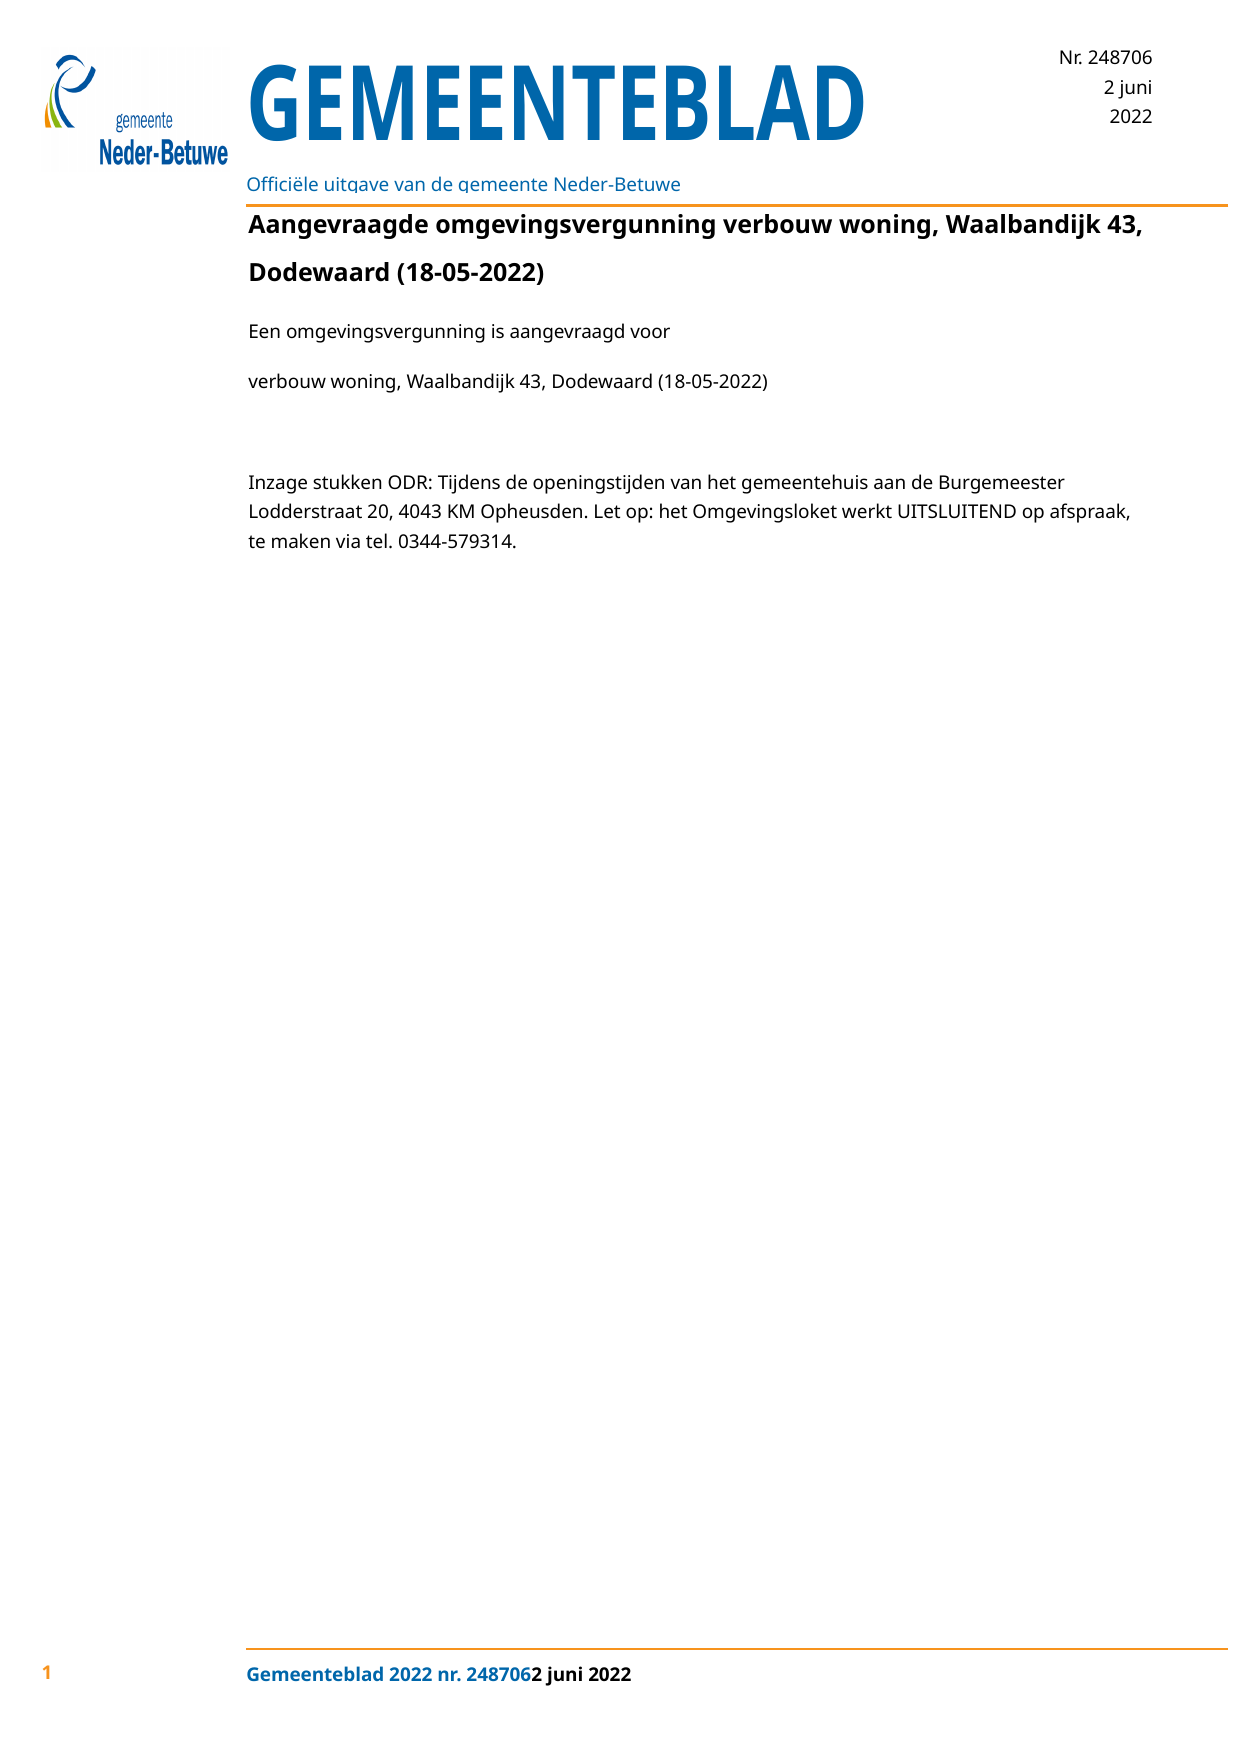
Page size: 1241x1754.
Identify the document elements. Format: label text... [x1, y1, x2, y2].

text Een omgevingsvergunning is aangevraagd voor [248, 318, 1152, 344]
text Aangevraagde omgevingsvergunning verbouw woning, Waalbandijk 43, Dodewaard (18-05-2022) [248, 207, 1152, 288]
text Inzage stukken ODR: Tijdens de openingstijden van het gemeentehuis aan de Burgemeester Lodderstraat 20, 4043 KM Opheusden. Let op: het Omgevingsloket werkt UITSLUITEND op afspraak, te maken via tel. 0344-579314. [248, 469, 1152, 554]
text verbouw woning, Waalbandijk 43, Dodewaard (18-05-2022) [248, 368, 1152, 394]
picture [41, 47, 231, 172]
